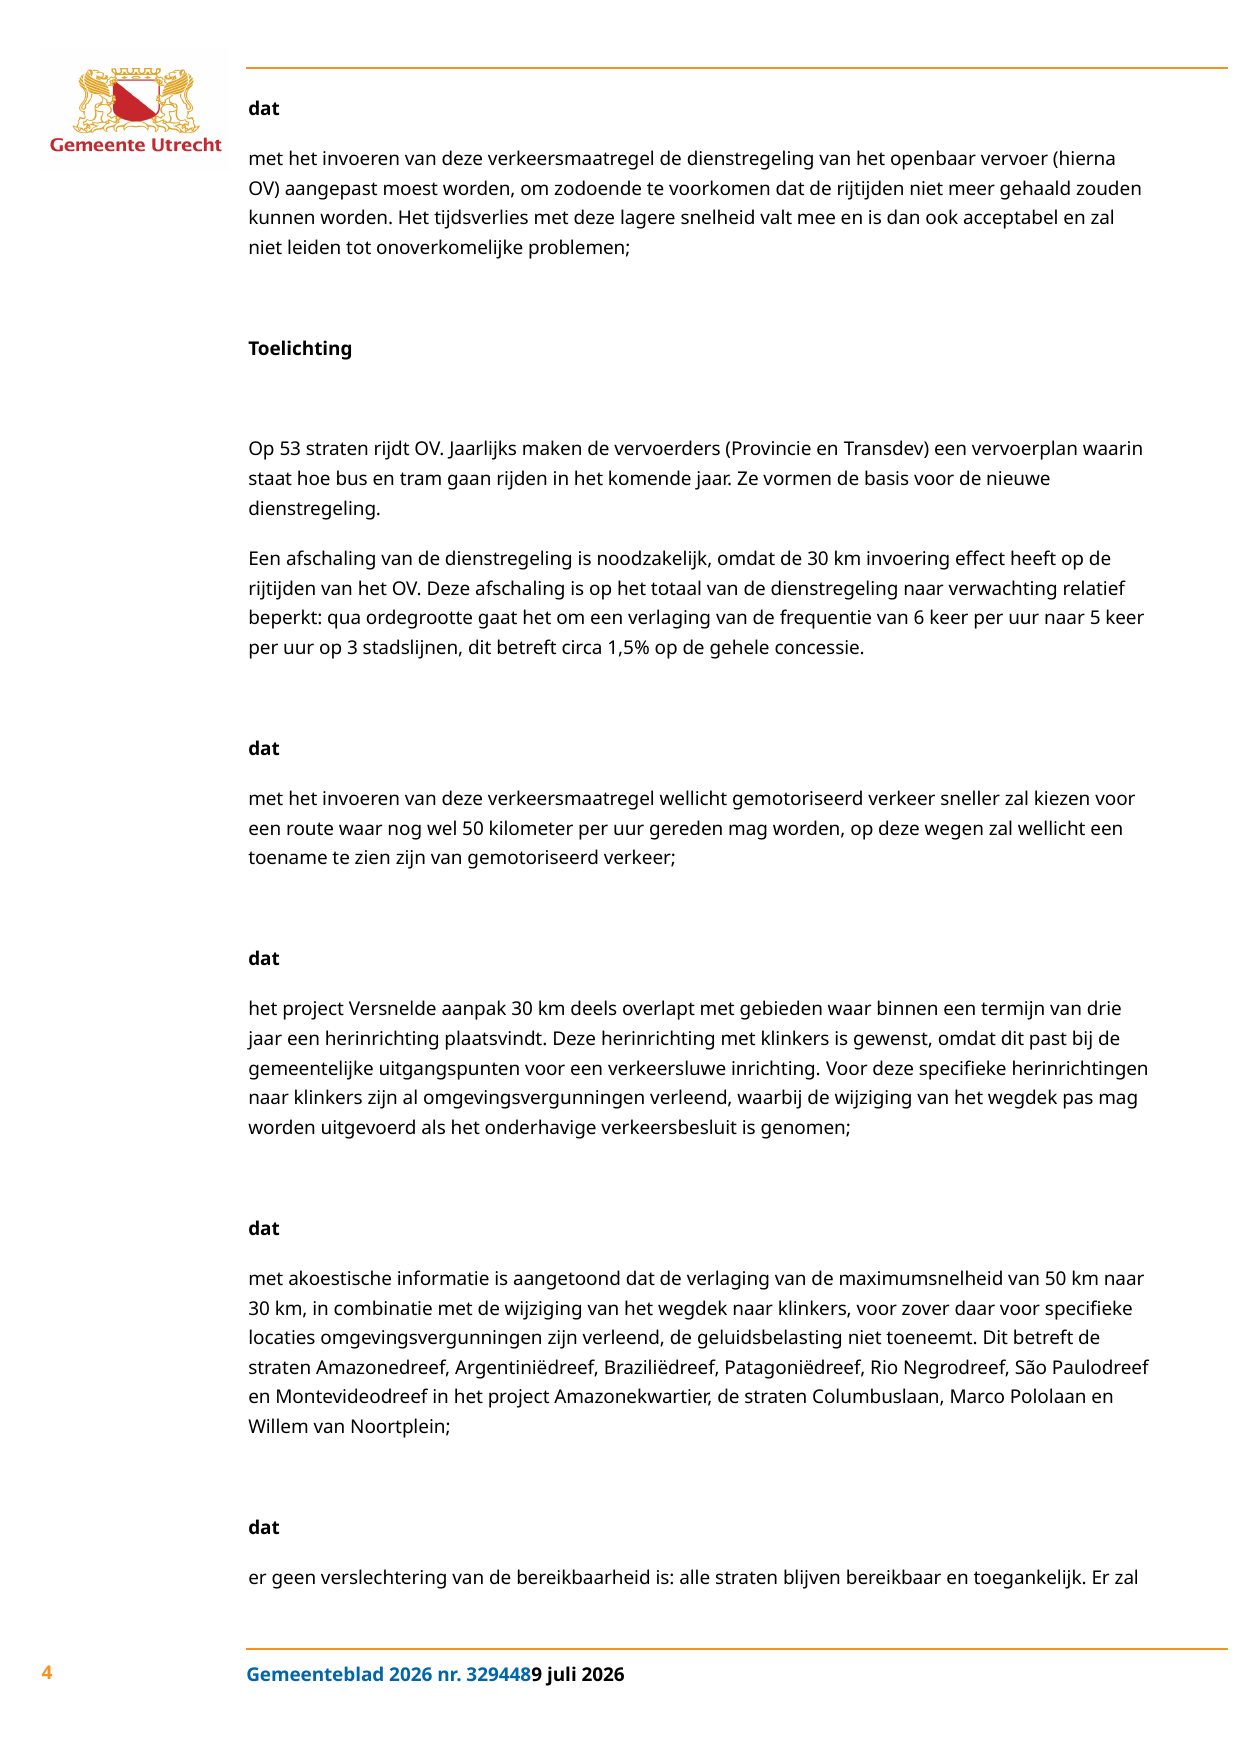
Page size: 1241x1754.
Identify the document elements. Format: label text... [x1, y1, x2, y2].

text met het invoeren van deze verkeersmaatregel wellicht gemotoriseerd verkeer sneller zal kiezen voor een route waar nog wel 50 kilometer per uur gereden mag worden, op deze wegen zal wellicht een toename te zien zijn van gemotoriseerd verkeer; [248, 785, 1152, 870]
text Een afschaling van de dienstregeling is noodzakelijk, omdat de 30 km invoering effect heeft op de rijtijden van het OV. Deze afschaling is op het totaal van de dienstregeling naar verwachting relatief beperkt: qua ordegrootte gaat het om een verlaging van de frequentie van 6 keer per uur naar 5 keer per uur op 3 stadslijnen, dit betreft circa 1,5% op de gehele concessie. [248, 545, 1152, 660]
text het project Versnelde aanpak 30 km deels overlapt met gebieden waar binnen een termijn van drie jaar een herinrichting plaatsvindt. Deze herinrichting met klinkers is gewenst, omdat dit past bij de gemeentelijke uitgangspunten voor een verkeersluwe inrichting. Voor deze specifieke herinrichtingen naar klinkers zijn al omgevingsvergunningen verleend, waarbij de wijziging van het wegdek pas mag worden uitgevoerd als het onderhavige verkeersbesluit is genomen; [248, 996, 1152, 1140]
text dat [248, 95, 1152, 121]
text dat [248, 945, 1152, 971]
text met het invoeren van deze verkeersmaatregel de dienstregeling van het openbaar vervoer (hierna OV) aangepast moest worden, om zodoende te voorkomen dat de rijtijden niet meer gehaald zouden kunnen worden. Het tijdsverlies met deze lagere snelheid valt mee en is dan ook acceptabel en zal niet leiden tot onoverkomelijke problemen; [248, 145, 1152, 260]
text dat [248, 1215, 1152, 1241]
text met akoestische informatie is aangetoond dat de verlaging van de maximumsnelheid van 50 km naar 30 km, in combinatie met de wijziging van het wegdek naar klinkers, voor zover daar voor specifieke locaties omgevingsvergunningen zijn verleend, de geluidsbelasting niet toeneemt. Dit betreft de straten Amazonedreef, Argentiniëdreef, Braziliëdreef, Patagoniëdreef, Rio Negrodreef, São Paulodreef en Montevideodreef in het project Amazonekwartier, de straten Columbuslaan, Marco Pololaan en Willem van Noortplein; [248, 1265, 1152, 1439]
text er geen verslechtering van de bereikbaarheid is: alle straten blijven bereikbaar en toegankelijk. Er zal [248, 1564, 1152, 1590]
picture [41, 47, 231, 172]
text dat [248, 1514, 1152, 1540]
text Toelichting [248, 335, 1152, 361]
text dat [248, 735, 1152, 761]
text Op 53 straten rijdt OV. Jaarlijks maken de vervoerders (Provincie en Transdev) een vervoerplan waarin staat hoe bus en tram gaan rijden in het komende jaar. Ze vormen de basis voor de nieuwe dienstregeling. [248, 436, 1152, 521]
